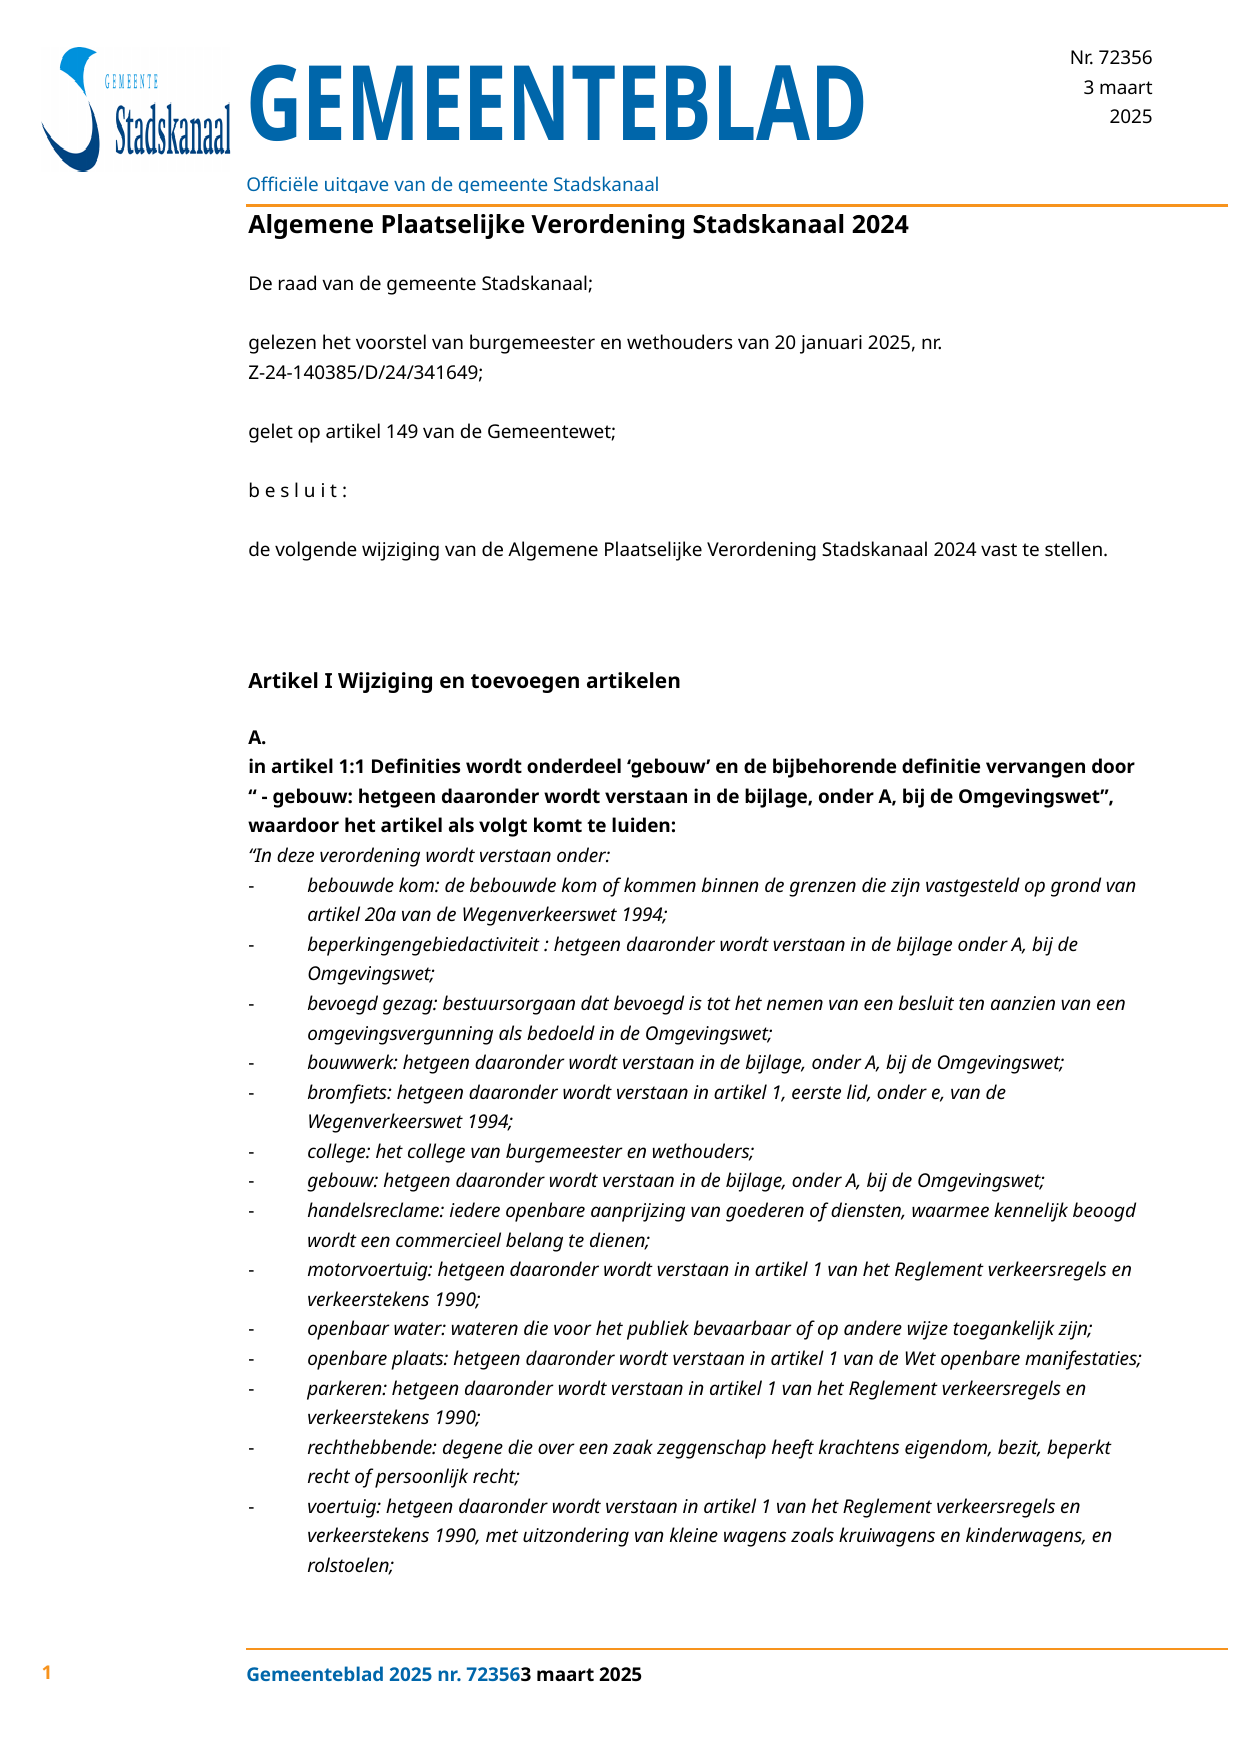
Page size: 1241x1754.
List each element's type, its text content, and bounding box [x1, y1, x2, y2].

list openbare plaats: hetgeen daaronder wordt verstaan in artikel 1 van de Wet openbare manifestaties; [248, 1345, 1152, 1371]
list parkeren: hetgeen daaronder wordt verstaan in artikel 1 van het Reglement verkeersregels en verkeerstekens 1990; [248, 1375, 1152, 1430]
list openbaar water: wateren die voor het publiek bevaarbaar of op andere wijze toegankelijk zijn; [248, 1316, 1152, 1341]
list bromfiets: hetgeen daaronder wordt verstaan in artikel 1, eerste lid, onder e, van de Wegenverkeerswet 1994; [248, 1079, 1152, 1134]
text “ - gebouw: hetgeen daaronder wordt verstaan in de bijlage, onder A, bij de Omgevingswet”, waardoor het artikel als volgt komt te luiden: [248, 783, 1152, 838]
picture [41, 47, 231, 172]
list beperkingengebiedactiviteit : hetgeen daaronder wordt verstaan in de bijlage onder A, bij de Omgevingswet; [248, 931, 1152, 986]
text “In deze verordening wordt verstaan onder: [248, 842, 1152, 868]
text Artikel I Wijziging en toevoegen artikelen [248, 666, 1152, 694]
list rechthebbende: degene die over een zaak zeggenschap heeft krachtens eigendom, bezit, beperkt recht of persoonlijk recht; [248, 1434, 1152, 1489]
list bouwwerk: hetgeen daaronder wordt verstaan in de bijlage, onder A, bij de Omgevingswet; [248, 1049, 1152, 1075]
list college: het college van burgemeester en wethouders; [248, 1138, 1152, 1164]
list voertuig: hetgeen daaronder wordt verstaan in artikel 1 van het Reglement verkeersregels en verkeerstekens 1990, met uitzondering van kleine wagens zoals kruiwagens en kinderwagens, en rolstoelen; [248, 1493, 1152, 1578]
list handelsreclame: iedere openbare aanprijzing van goederen of diensten, waarmee kennelijk beoogd wordt een commercieel belang te dienen; [248, 1197, 1152, 1252]
list motorvoertuig: hetgeen daaronder wordt verstaan in artikel 1 van het Reglement verkeersregels en verkeerstekens 1990; [248, 1256, 1152, 1312]
text b e s l u i t : [248, 477, 1152, 503]
text Algemene Plaatselijke Verordening Stadskanaal 2024 [248, 207, 1152, 241]
list gebouw: hetgeen daaronder wordt verstaan in de bijlage, onder A, bij de Omgevingswet; [248, 1168, 1152, 1193]
text gelezen het voorstel van burgemeester en wethouders van 20 januari 2025, nr. Z-24-140385/D/24/341649; [248, 329, 1152, 385]
list bebouwde kom: de bebouwde kom of kommen binnen de grenzen die zijn vastgesteld op grond van artikel 20a van de Wegenverkeerswet 1994; [248, 872, 1152, 927]
list bevoegd gezag: bestuursorgaan dat bevoegd is tot het nemen van een besluit ten aanzien van een omgevingsvergunning als bedoeld in de Omgevingswet; [248, 990, 1152, 1045]
text de volgende wijziging van de Algemene Plaatselijke Verordening Stadskanaal 2024 vast te stellen. [248, 537, 1152, 562]
text De raad van de gemeente Stadskanaal; [248, 270, 1152, 296]
text in artikel 1:1 Definities wordt onderdeel ‘gebouw’ en de bijbehorende definitie vervangen door [248, 753, 1152, 779]
text gelet op artikel 149 van de Gemeentewet; [248, 418, 1152, 444]
text A. [248, 724, 1152, 749]
